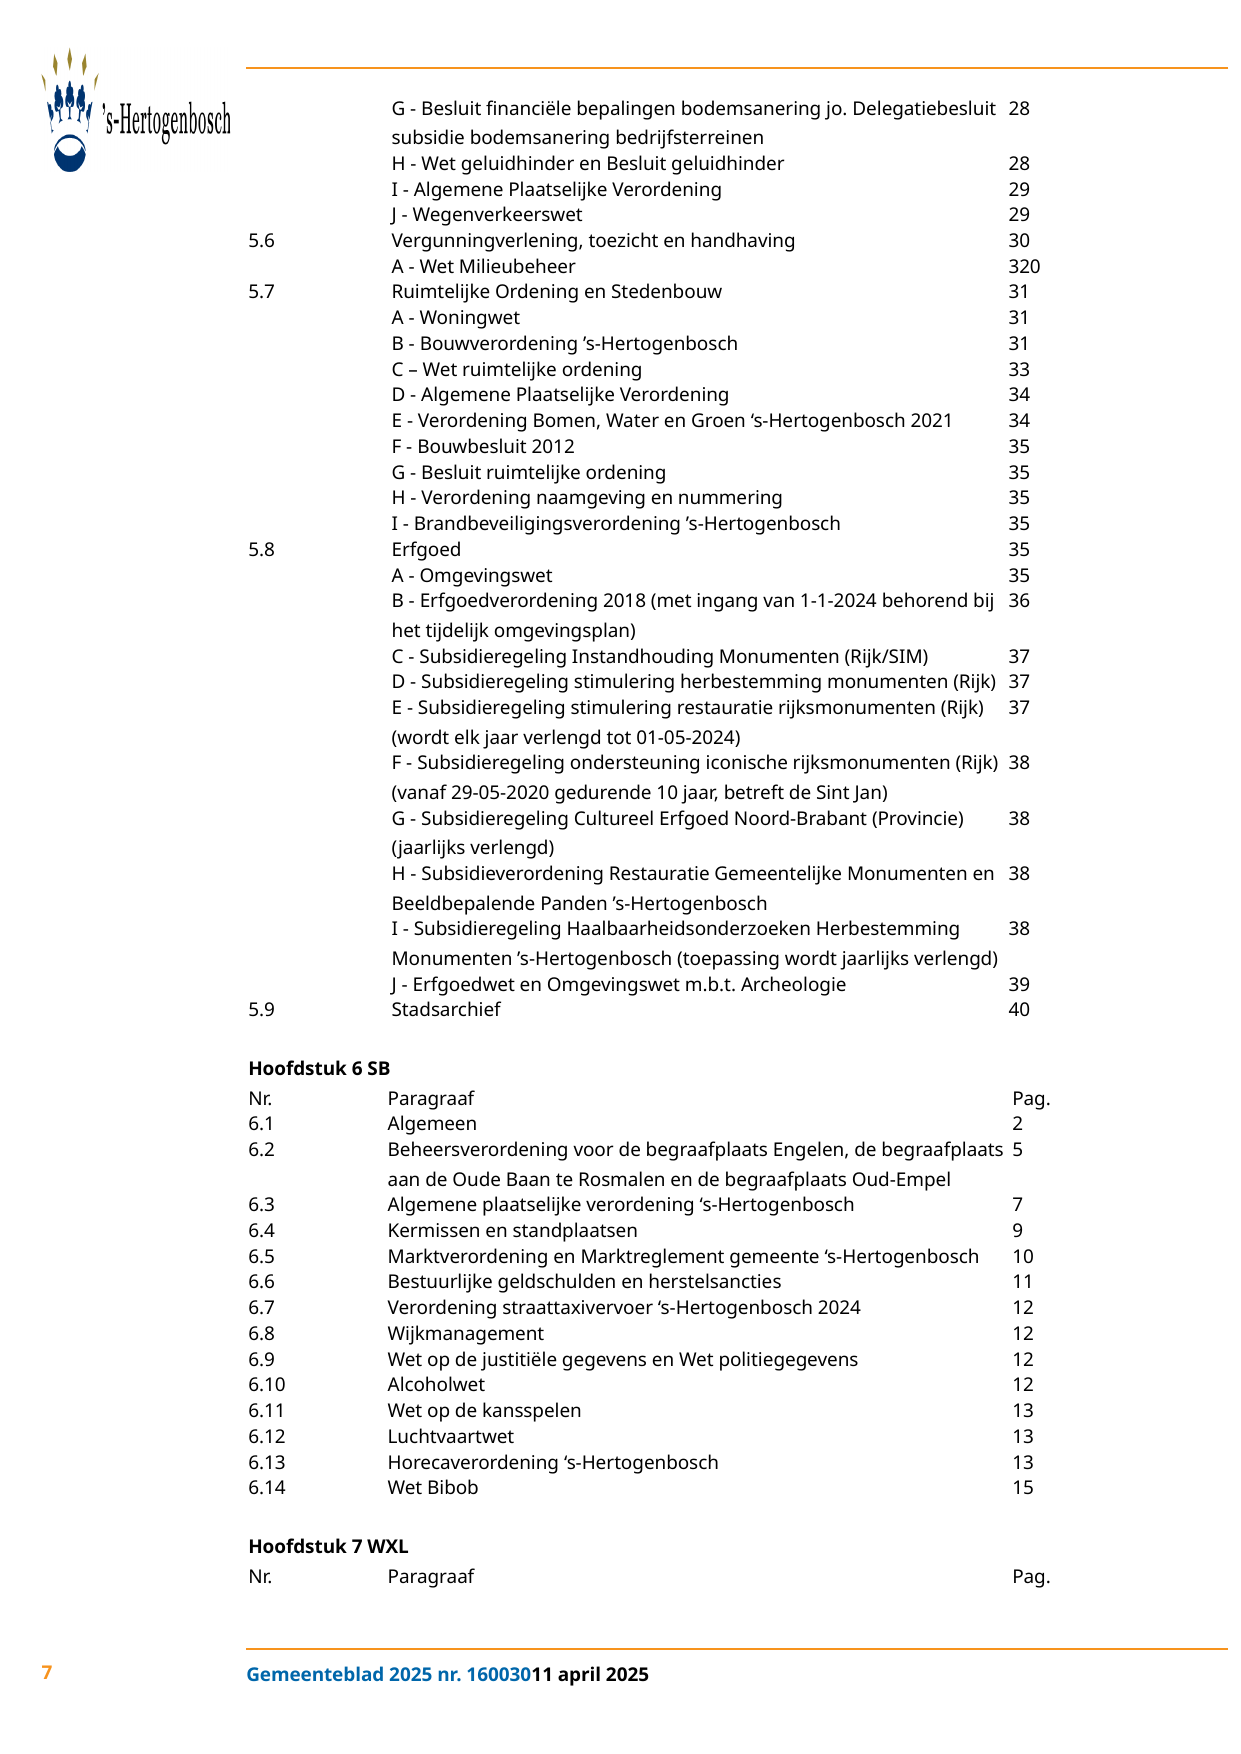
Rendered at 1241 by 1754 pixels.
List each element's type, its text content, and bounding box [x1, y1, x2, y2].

table_header Nr. [248, 1563, 387, 1588]
table_cell Stadsarchief [391, 997, 1008, 1022]
table_cell [248, 433, 391, 459]
table_cell 2 [1012, 1111, 1152, 1136]
table_cell 28 [1008, 95, 1152, 150]
table_cell 12 [1012, 1372, 1152, 1397]
table_cell [248, 916, 391, 971]
table_cell [248, 382, 391, 407]
table_cell E - Subsidieregeling stimulering restauratie rijksmonumenten (Rijk) (wordt elk jaar verlengd tot 01-05-2024) [391, 694, 1008, 749]
table_cell [248, 176, 391, 202]
table_cell [248, 971, 391, 997]
table_cell 38 [1008, 750, 1152, 805]
table_cell 5 [1012, 1136, 1152, 1192]
table_cell 37 [1008, 669, 1152, 694]
table_cell 5.7 [248, 279, 391, 304]
table_cell 5.9 [248, 997, 391, 1022]
table_cell A - Woningwet [391, 305, 1008, 330]
table_cell [248, 356, 391, 382]
table_cell [248, 202, 391, 227]
table_cell D - Subsidieregeling stimulering herbestemming monumenten (Rijk) [391, 669, 1008, 694]
table_cell D - Algemene Plaatselijke Verordening [391, 382, 1008, 407]
table_cell Vergunningverlening, toezicht en handhaving [391, 227, 1008, 253]
table_cell 31 [1008, 279, 1152, 304]
table_cell 35 [1008, 562, 1152, 587]
table_cell G - Besluit ruimtelijke ordening [391, 459, 1008, 484]
table_cell B - Bouwverordening ’s-Hertogenbosch [391, 330, 1008, 356]
table_cell 35 [1008, 510, 1152, 536]
table_cell Wet op de kansspelen [388, 1398, 1012, 1423]
table_cell H - Verordening naamgeving en nummering [391, 485, 1008, 510]
table_cell 35 [1008, 459, 1152, 484]
picture [41, 47, 231, 172]
table_header Pag. [1012, 1085, 1152, 1111]
table_cell 6.10 [248, 1372, 387, 1397]
table_cell 7 [1012, 1192, 1152, 1217]
table_cell A - Omgevingswet [391, 562, 1008, 587]
table_cell [248, 459, 391, 484]
table_cell C – Wet ruimtelijke ordening [391, 356, 1008, 382]
table_cell 31 [1008, 330, 1152, 356]
table_cell Algemeen [388, 1111, 1012, 1136]
table_cell 6.13 [248, 1449, 387, 1474]
table_cell C - Subsidieregeling Instandhouding Monumenten (Rijk/SIM) [391, 643, 1008, 668]
table_cell Beheersverordening voor de begraafplaats Engelen, de begraafplaats aan de Oude Baan te Rosmalen en de begraafplaats Oud-Empel [388, 1136, 1012, 1192]
table_cell 29 [1008, 176, 1152, 202]
table_cell 31 [1008, 305, 1152, 330]
table_cell [248, 95, 391, 150]
table_header Paragraaf [388, 1563, 1012, 1588]
table_cell Wet op de justitiële gegevens en Wet politiegegevens [388, 1346, 1012, 1372]
table_cell 38 [1008, 805, 1152, 860]
table_cell 6.12 [248, 1423, 387, 1449]
text Hoofdstuk 6 SB [248, 1055, 1152, 1081]
table_cell 6.1 [248, 1111, 387, 1136]
table_cell [248, 408, 391, 433]
table_cell 35 [1008, 485, 1152, 510]
table_cell 6.8 [248, 1320, 387, 1346]
table_cell [248, 669, 391, 694]
table_cell H - Subsidieverordening Restauratie Gemeentelijke Monumenten en Beeldbepalende Panden ’s-Hertogenbosch [391, 860, 1008, 916]
table_cell 13 [1012, 1398, 1152, 1423]
table_cell 5.8 [248, 536, 391, 562]
table_cell 6.14 [248, 1475, 387, 1500]
table_cell 10 [1012, 1243, 1152, 1269]
table_cell 15 [1012, 1475, 1152, 1500]
table_cell 40 [1008, 997, 1152, 1022]
table_cell 39 [1008, 971, 1152, 997]
table_cell 11 [1012, 1269, 1152, 1294]
table_cell Horecaverordening ‘s-Hertogenbosch [388, 1449, 1012, 1474]
table_cell [248, 643, 391, 668]
table_cell 6.9 [248, 1346, 387, 1372]
table_cell Algemene plaatselijke verordening ‘s-Hertogenbosch [388, 1192, 1012, 1217]
table_cell [248, 694, 391, 749]
table_cell 35 [1008, 433, 1152, 459]
table_cell 29 [1008, 202, 1152, 227]
table_cell H - Wet geluidhinder en Besluit geluidhinder [391, 150, 1008, 176]
table_cell Erfgoed [391, 536, 1008, 562]
table_cell [248, 510, 391, 536]
table_cell Alcoholwet [388, 1372, 1012, 1397]
table_cell G - Subsidieregeling Cultureel Erfgoed Noord-Brabant (Provincie) (jaarlijks verlengd) [391, 805, 1008, 860]
table_header Pag. [1012, 1563, 1152, 1588]
table_cell Wijkmanagement [388, 1320, 1012, 1346]
table_cell 320 [1008, 253, 1152, 279]
table_cell [248, 860, 391, 916]
table_cell B - Erfgoedverordening 2018 (met ingang van 1-1-2024 behorend bij het tijdelijk omgevingsplan) [391, 588, 1008, 643]
table_cell 37 [1008, 694, 1152, 749]
table_cell 13 [1012, 1423, 1152, 1449]
table_cell 36 [1008, 588, 1152, 643]
table_cell 9 [1012, 1217, 1152, 1243]
table_header Paragraaf [388, 1085, 1012, 1111]
table_cell [248, 750, 391, 805]
table_cell 37 [1008, 643, 1152, 668]
table_cell Bestuurlijke geldschulden en herstelsancties [388, 1269, 1012, 1294]
table_cell J - Wegenverkeerswet [391, 202, 1008, 227]
table_cell 13 [1012, 1449, 1152, 1474]
table_cell Luchtvaartwet [388, 1423, 1012, 1449]
table_cell J - Erfgoedwet en Omgevingswet m.b.t. Archeologie [391, 971, 1008, 997]
table_cell [248, 330, 391, 356]
table_cell 33 [1008, 356, 1152, 382]
table_cell 34 [1008, 382, 1152, 407]
table_cell 6.7 [248, 1295, 387, 1320]
table_cell Verordening straattaxivervoer ‘s-Hertogenbosch 2024 [388, 1295, 1012, 1320]
table_cell 6.2 [248, 1136, 387, 1192]
table_cell 12 [1012, 1295, 1152, 1320]
table_cell Kermissen en standplaatsen [388, 1217, 1012, 1243]
table_cell 6.6 [248, 1269, 387, 1294]
table_cell 28 [1008, 150, 1152, 176]
text Hoofdstuk 7 WXL [248, 1533, 1152, 1559]
table_cell 34 [1008, 408, 1152, 433]
table_cell [248, 588, 391, 643]
table_cell F - Subsidieregeling ondersteuning iconische rijksmonumenten (Rijk) (vanaf 29-05-2020 gedurende 10 jaar, betreft de Sint Jan) [391, 750, 1008, 805]
table_cell [248, 485, 391, 510]
table_header Nr. [248, 1085, 387, 1111]
table_cell 35 [1008, 536, 1152, 562]
table_cell E - Verordening Bomen, Water en Groen ‘s-Hertogenbosch 2021 [391, 408, 1008, 433]
table_cell [248, 805, 391, 860]
table_cell I - Subsidieregeling Haalbaarheidsonderzoeken Herbestemming Monumenten ’s-Hertogenbosch (toepassing wordt jaarlijks verlengd) [391, 916, 1008, 971]
table_cell Wet Bibob [388, 1475, 1012, 1500]
table_cell Ruimtelijke Ordening en Stedenbouw [391, 279, 1008, 304]
table_cell 6.4 [248, 1217, 387, 1243]
table_cell 6.5 [248, 1243, 387, 1269]
table_cell Marktverordening en Marktreglement gemeente ‘s-Hertogenbosch [388, 1243, 1012, 1269]
table_cell 6.3 [248, 1192, 387, 1217]
table_cell 12 [1012, 1320, 1152, 1346]
table_cell 5.6 [248, 227, 391, 253]
table_cell A - Wet Milieubeheer [391, 253, 1008, 279]
table_cell F - Bouwbesluit 2012 [391, 433, 1008, 459]
table_cell 30 [1008, 227, 1152, 253]
table_cell 12 [1012, 1346, 1152, 1372]
table_cell 38 [1008, 916, 1152, 971]
table_cell 6.11 [248, 1398, 387, 1423]
table_cell I - Brandbeveiligingsverordening ’s-Hertogenbosch [391, 510, 1008, 536]
table_cell [248, 150, 391, 176]
table_cell I - Algemene Plaatselijke Verordening [391, 176, 1008, 202]
table_cell [248, 253, 391, 279]
table_cell [248, 305, 391, 330]
table_cell 38 [1008, 860, 1152, 916]
table_cell [248, 562, 391, 587]
table_cell G - Besluit financiële bepalingen bodemsanering jo. Delegatiebesluit subsidie bodemsanering bedrijfsterreinen [391, 95, 1008, 150]
